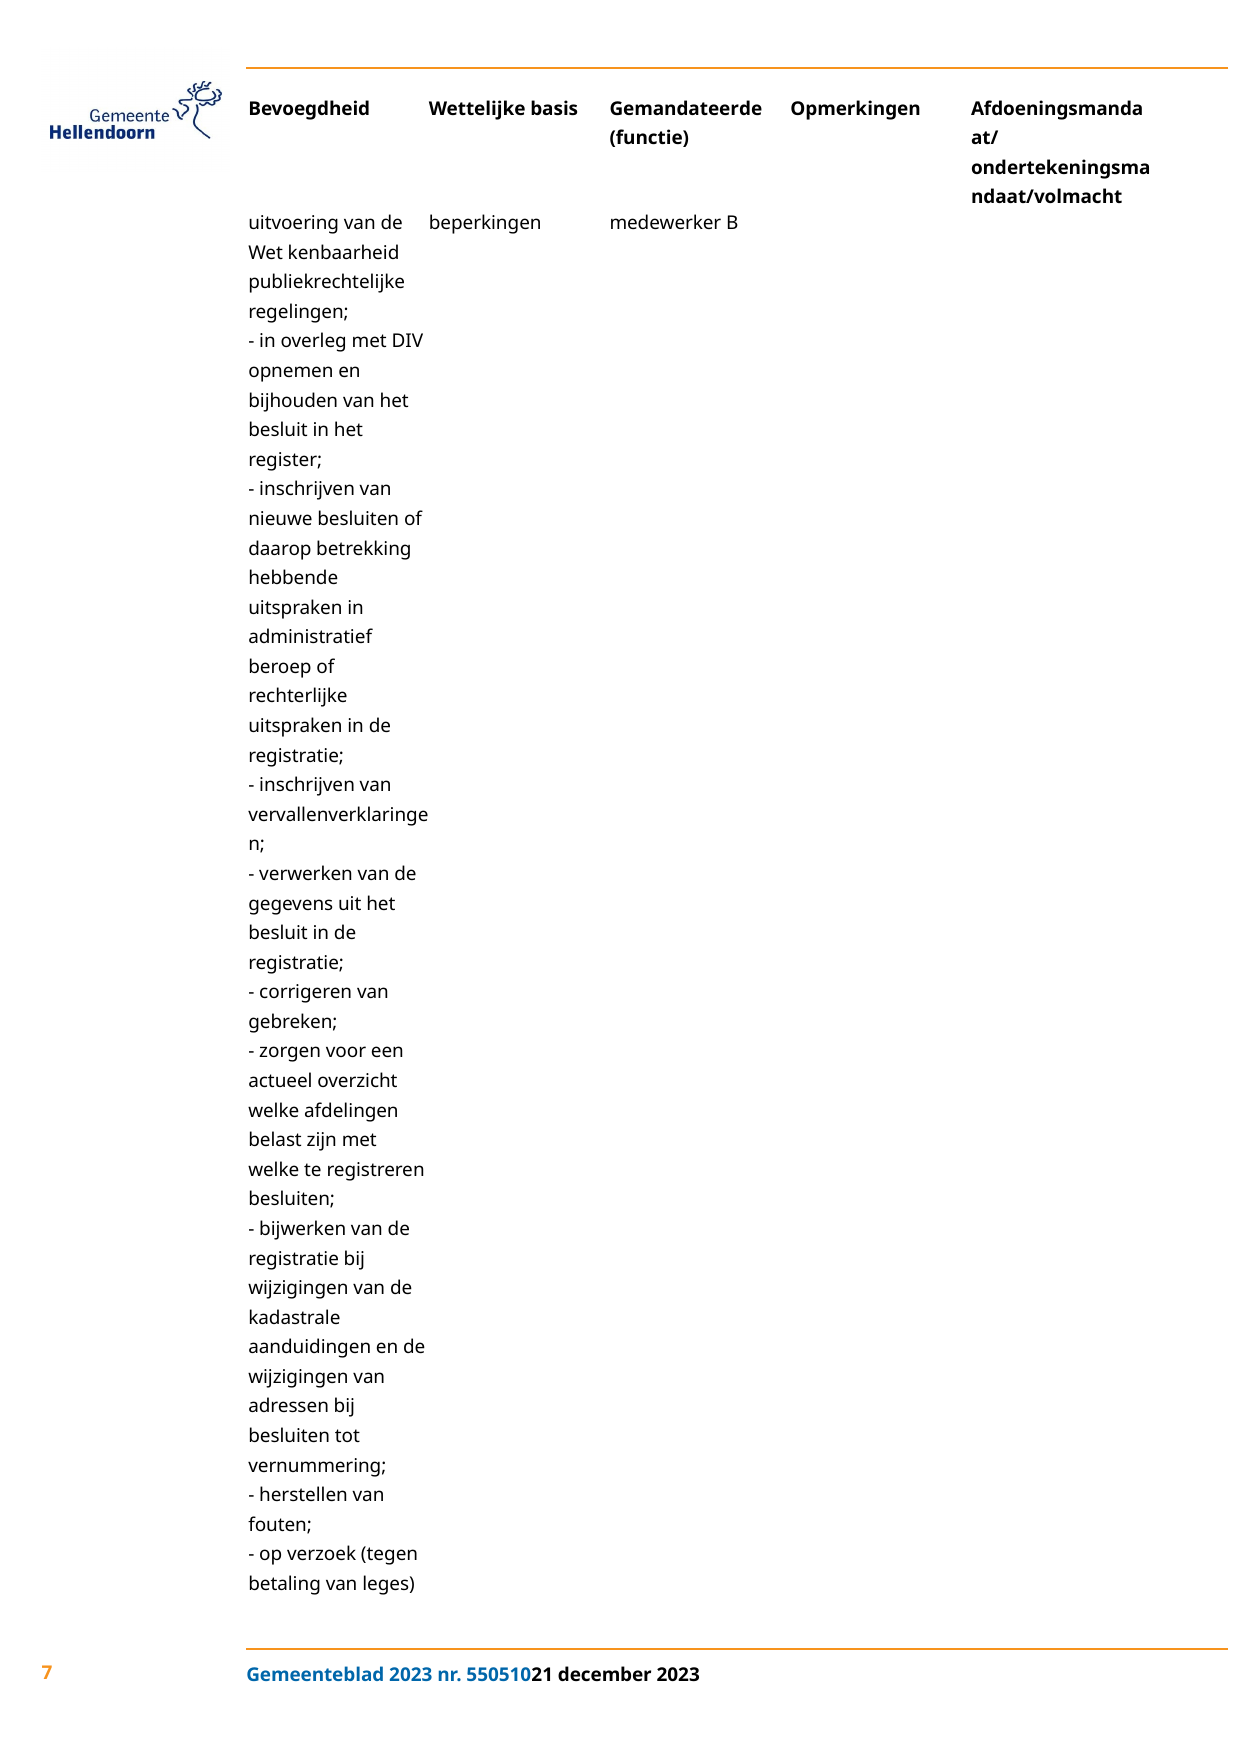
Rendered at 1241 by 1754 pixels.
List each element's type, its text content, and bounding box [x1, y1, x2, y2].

table_header Opmerkingen [790, 95, 971, 209]
table_cell [971, 209, 1152, 1596]
table_header Gemandateer­de (functie) [609, 95, 790, 209]
table_header Bevoegdheid [248, 95, 429, 209]
table_header Afdoeningsmandaat/ondertekeningsmandaat/volmacht [971, 95, 1152, 209]
table_cell medewerker B [609, 209, 790, 1596]
table_cell [790, 209, 971, 1596]
picture [41, 47, 231, 172]
table_header Wettelijke basis [429, 95, 609, 209]
table_cell uitvoering van de Wet kenbaarheid publiekrechtelijke regelingen; - in overleg met DIV opnemen en bijhouden van het besluit in het register; - inschrijven van nieuwe besluiten of daarop betrekking hebbende uitspraken in administratief beroep of rechterlijke uitspraken in de registratie; - inschrijven van vervallenverklaringen; - verwerken van de gegevens uit het besluit in de registratie; - corrigeren van gebreken; - zorgen voor een actueel overzicht welke afdelingen belast zijn met welke te registreren besluiten; - bijwerken van de registratie bij wijzigingen van de kadastrale aanduidingen en de wijzigingen van adressen bij besluiten tot vernummering; - herstellen van fouten; - op verzoek (tegen betaling van leges) [248, 209, 429, 1596]
table_cell beperkingen [429, 209, 609, 1596]
